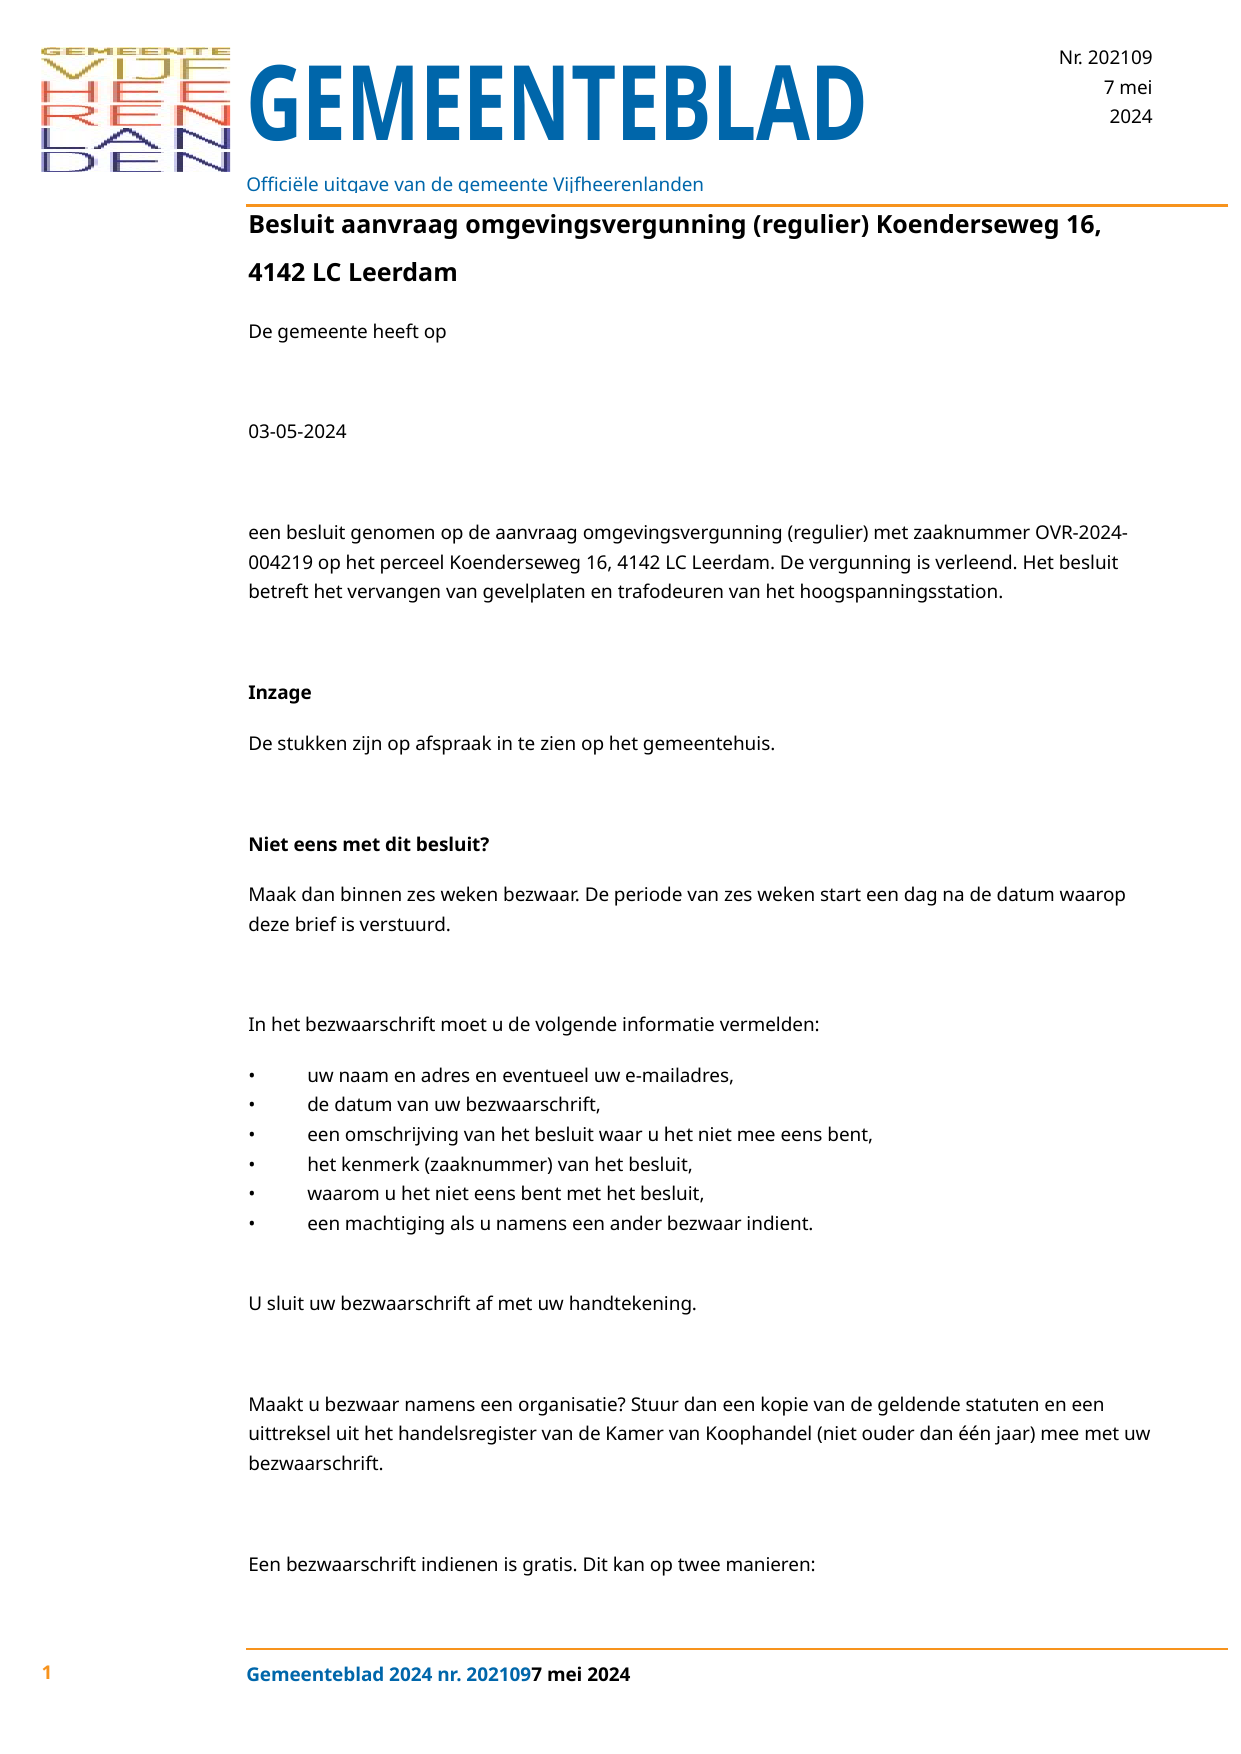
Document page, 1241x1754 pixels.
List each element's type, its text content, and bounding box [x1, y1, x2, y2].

list het kenmerk (zaaknummer) van het besluit, [248, 1151, 1152, 1177]
text een besluit genomen op de aanvraag omgevingsvergunning (regulier) met zaaknummer OVR-2024-004219 op het perceel Koenderseweg 16, 4142 LC Leerdam. De vergunning is verleend. Het besluit betreft het vervangen van gevelplaten en trafodeuren van het hoogspanningsstation. [248, 519, 1152, 604]
text Een bezwaarschrift indienen is gratis. Dit kan op twee manieren: [248, 1551, 1152, 1577]
text 03-05-2024 [248, 419, 1152, 444]
text Niet eens met dit besluit? [248, 831, 1152, 857]
list een machtiging als u namens een ander bezwaar indient. [248, 1210, 1152, 1236]
list een omschrijving van het besluit waar u het niet mee eens bent, [248, 1121, 1152, 1147]
text De gemeente heeft op [248, 318, 1152, 344]
text Maak dan binnen zes weken bezwaar. De periode van zes weken start een dag na de datum waarop deze brief is verstuurd. [248, 881, 1152, 937]
picture [41, 47, 231, 172]
text Besluit aanvraag omgevingsvergunning (regulier) Koenderseweg 16, 4142 LC Leerdam [248, 207, 1152, 288]
list waarom u het niet eens bent met het besluit, [248, 1180, 1152, 1206]
text Maakt u bezwaar namens een organisatie? Stuur dan een kopie van de geldende statuten en een uittreksel uit het handelsregister van de Kamer van Koophandel (niet ouder dan één jaar) mee met uw bezwaarschrift. [248, 1391, 1152, 1476]
list uw naam en adres en eventueel uw e-mailadres, [248, 1062, 1152, 1088]
list de datum van uw bezwaarschrift, [248, 1092, 1152, 1117]
text In het bezwaarschrift moet u de volgende informatie vermelden: [248, 1012, 1152, 1037]
text Inzage [248, 679, 1152, 705]
text U sluit uw bezwaarschrift af met uw handtekening. [248, 1290, 1152, 1316]
text De stukken zijn op afspraak in te zien op het gemeentehuis. [248, 730, 1152, 756]
